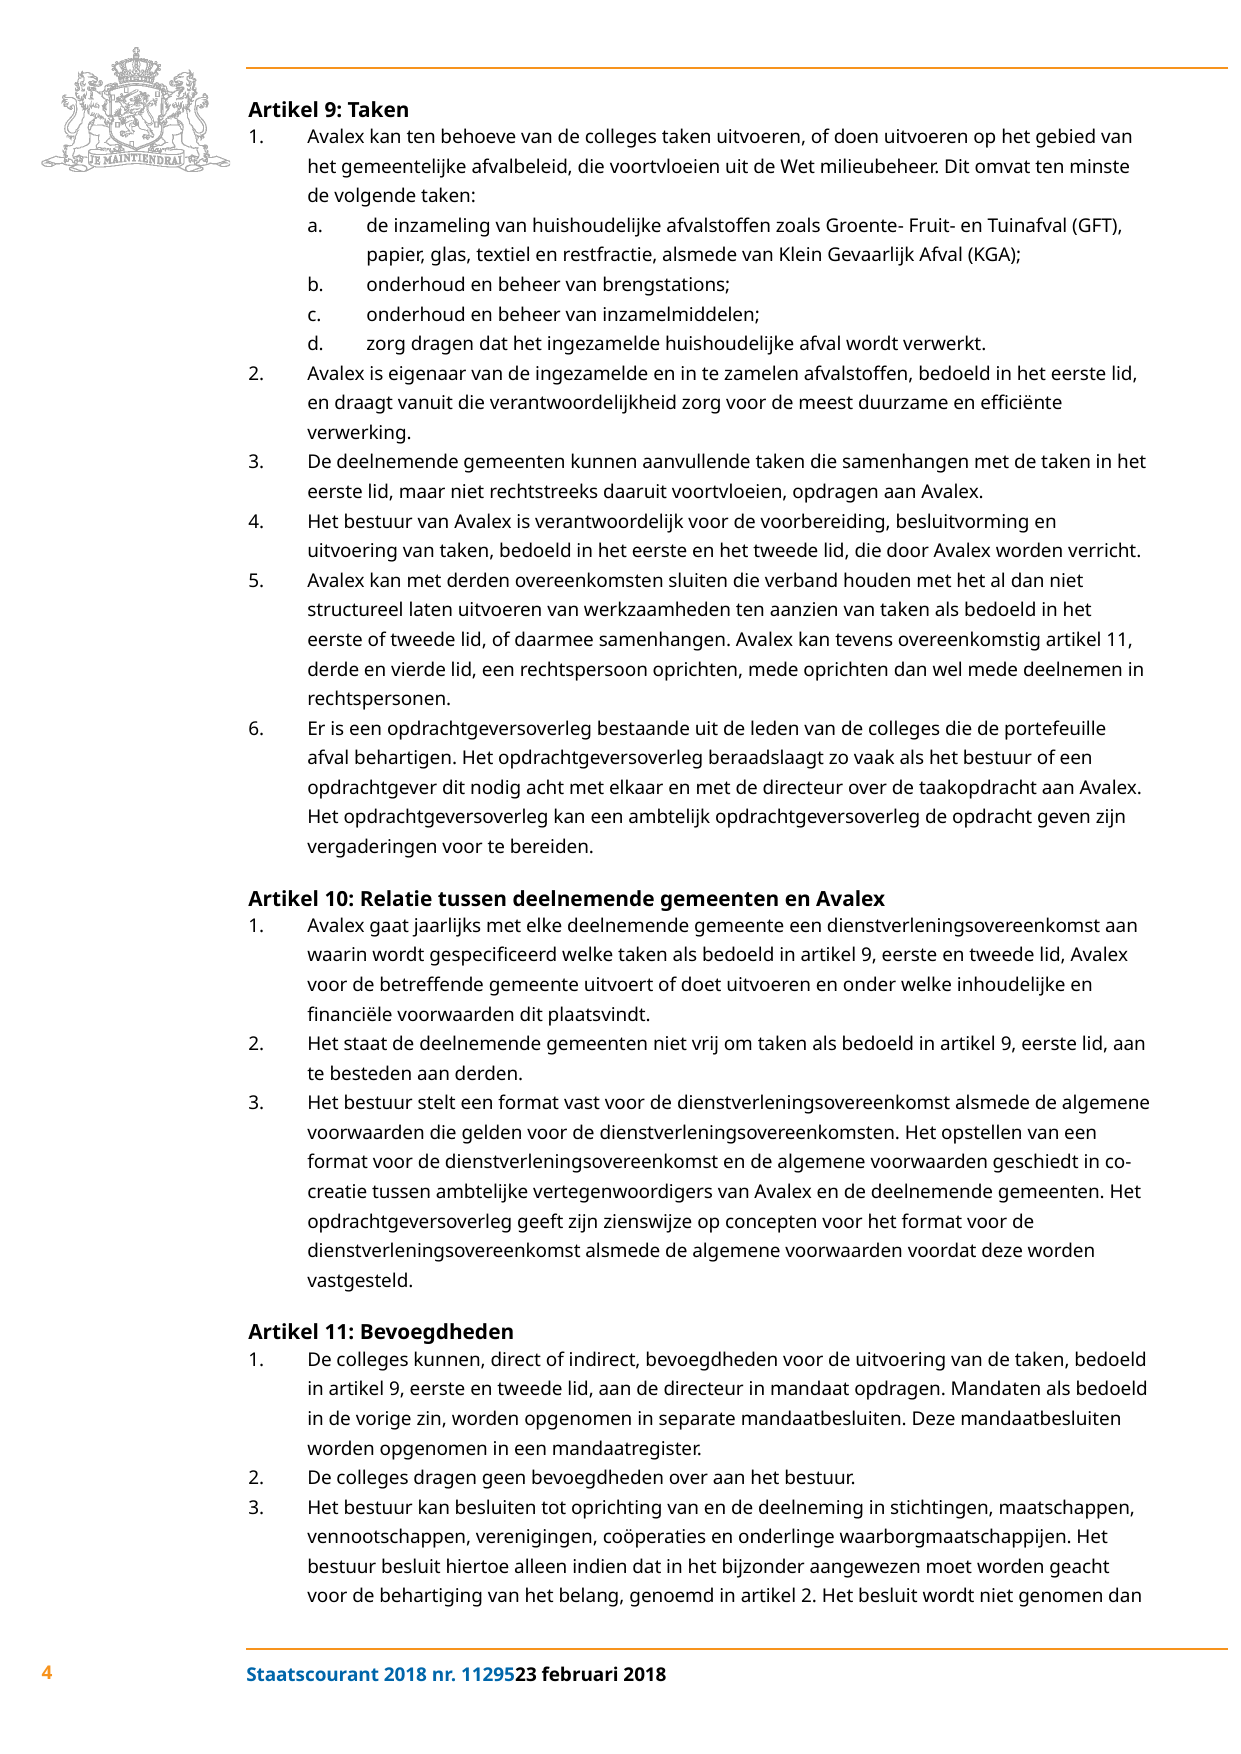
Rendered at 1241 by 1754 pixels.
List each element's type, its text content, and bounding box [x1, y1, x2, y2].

list Het bestuur van Avalex is verantwoordelijk voor de voorbereiding, besluitvorming en uitvoering van taken, bedoeld in het eerste en het tweede lid, die door Avalex worden verricht. [248, 508, 1152, 563]
text Artikel 11: Bevoegdheden [248, 1317, 1152, 1346]
list Er is een opdrachtgeversoverleg bestaande uit de leden van de colleges die de portefeuille afval behartigen. Het opdrachtgeversoverleg beraadslaagt zo vaak als het bestuur of een opdrachtgever dit nodig acht met elkaar en met de directeur over de taakopdracht aan Avalex. Het opdrachtgeversoverleg kan een ambtelijk opdrachtgeversoverleg de opdracht geven zijn vergaderingen voor te bereiden. [248, 715, 1152, 859]
list De deelnemende gemeenten kunnen aanvullende taken die samenhangen met de taken in het eerste lid, maar niet rechtstreeks daaruit voortvloeien, opdragen aan Avalex. [248, 449, 1152, 504]
picture [41, 47, 231, 172]
list De colleges kunnen, direct of indirect, bevoegdheden voor de uitvoering van de taken, bedoeld in artikel 9, eerste en tweede lid, aan de directeur in mandaat opdragen. Mandaten als bedoeld in de vorige zin, worden opgenomen in separate mandaatbesluiten. Deze mandaatbesluiten worden opgenomen in een mandaatregister. [248, 1346, 1152, 1460]
list zorg dragen dat het ingezamelde huishoudelijke afval wordt verwerkt. [307, 330, 1152, 356]
list Avalex gaat jaarlijks met elke deelnemende gemeente een dienstverleningsovereenkomst aan waarin wordt gespecificeerd welke taken als bedoeld in artikel 9, eerste en tweede lid, Avalex voor de betreffende gemeente uitvoert of doet uitvoeren en onder welke inhoudelijke en financiële voorwaarden dit plaatsvindt. [248, 912, 1152, 1027]
list Avalex kan ten behoeve van de colleges taken uitvoeren, of doen uitvoeren op het gebied van het gemeentelijke afvalbeleid, die voortvloeien uit de Wet milieubeheer. Dit omvat ten minste de volgende taken: [248, 123, 1152, 208]
text Artikel 9: Taken [248, 95, 1152, 123]
list onderhoud en beheer van brengstations; [307, 271, 1152, 297]
list Het staat de deelnemende gemeenten niet vrij om taken als bedoeld in artikel 9, eerste lid, aan te besteden aan derden. [248, 1030, 1152, 1086]
list Avalex is eigenaar van de ingezamelde en in te zamelen afvalstoffen, bedoeld in het eerste lid, en draagt vanuit die verantwoordelijkheid zorg voor de meest duurzame en efficiënte verwerking. [248, 360, 1152, 445]
text Artikel 10: Relatie tussen deelnemende gemeenten en Avalex [248, 884, 1152, 912]
list Het bestuur stelt een format vast voor de dienstverleningsovereenkomst alsmede de algemene voorwaarden die gelden voor de dienstverleningsovereenkomsten. Het opstellen van een format voor de dienstverleningsovereenkomst en de algemene voorwaarden geschiedt in co-creatie tussen ambtelijke vertegenwoordigers van Avalex en de deelnemende gemeenten. Het opdrachtgeversoverleg geeft zijn zienswijze op concepten voor het format voor de dienstverleningsovereenkomst alsmede de algemene voorwaarden voordat deze worden vastgesteld. [248, 1089, 1152, 1293]
list Het bestuur kan besluiten tot oprichting van en de deelneming in stichtingen, maatschappen, vennootschappen, verenigingen, coöperaties en onderlinge waarborgmaatschappijen. Het bestuur besluit hiertoe alleen indien dat in het bijzonder aangewezen moet worden geacht voor de behartiging van het belang, genoemd in artikel 2. Het besluit wordt niet genomen dan [248, 1494, 1152, 1608]
list de inzameling van huishoudelijke afvalstoffen zoals Groente- Fruit- en Tuinafval (GFT), papier, glas, textiel en restfractie, alsmede van Klein Gevaarlijk Afval (KGA); [307, 212, 1152, 267]
list De colleges dragen geen bevoegdheden over aan het bestuur. [248, 1464, 1152, 1490]
list onderhoud en beheer van inzamelmiddelen; [307, 301, 1152, 326]
list Avalex kan met derden overeenkomsten sluiten die verband houden met het al dan niet structureel laten uitvoeren van werkzaamheden ten aanzien van taken als bedoeld in het eerste of tweede lid, of daarmee samenhangen. Avalex kan tevens overeenkomstig artikel 11, derde en vierde lid, een rechtspersoon oprichten, mede oprichten dan wel mede deelnemen in rechtspersonen. [248, 567, 1152, 711]
